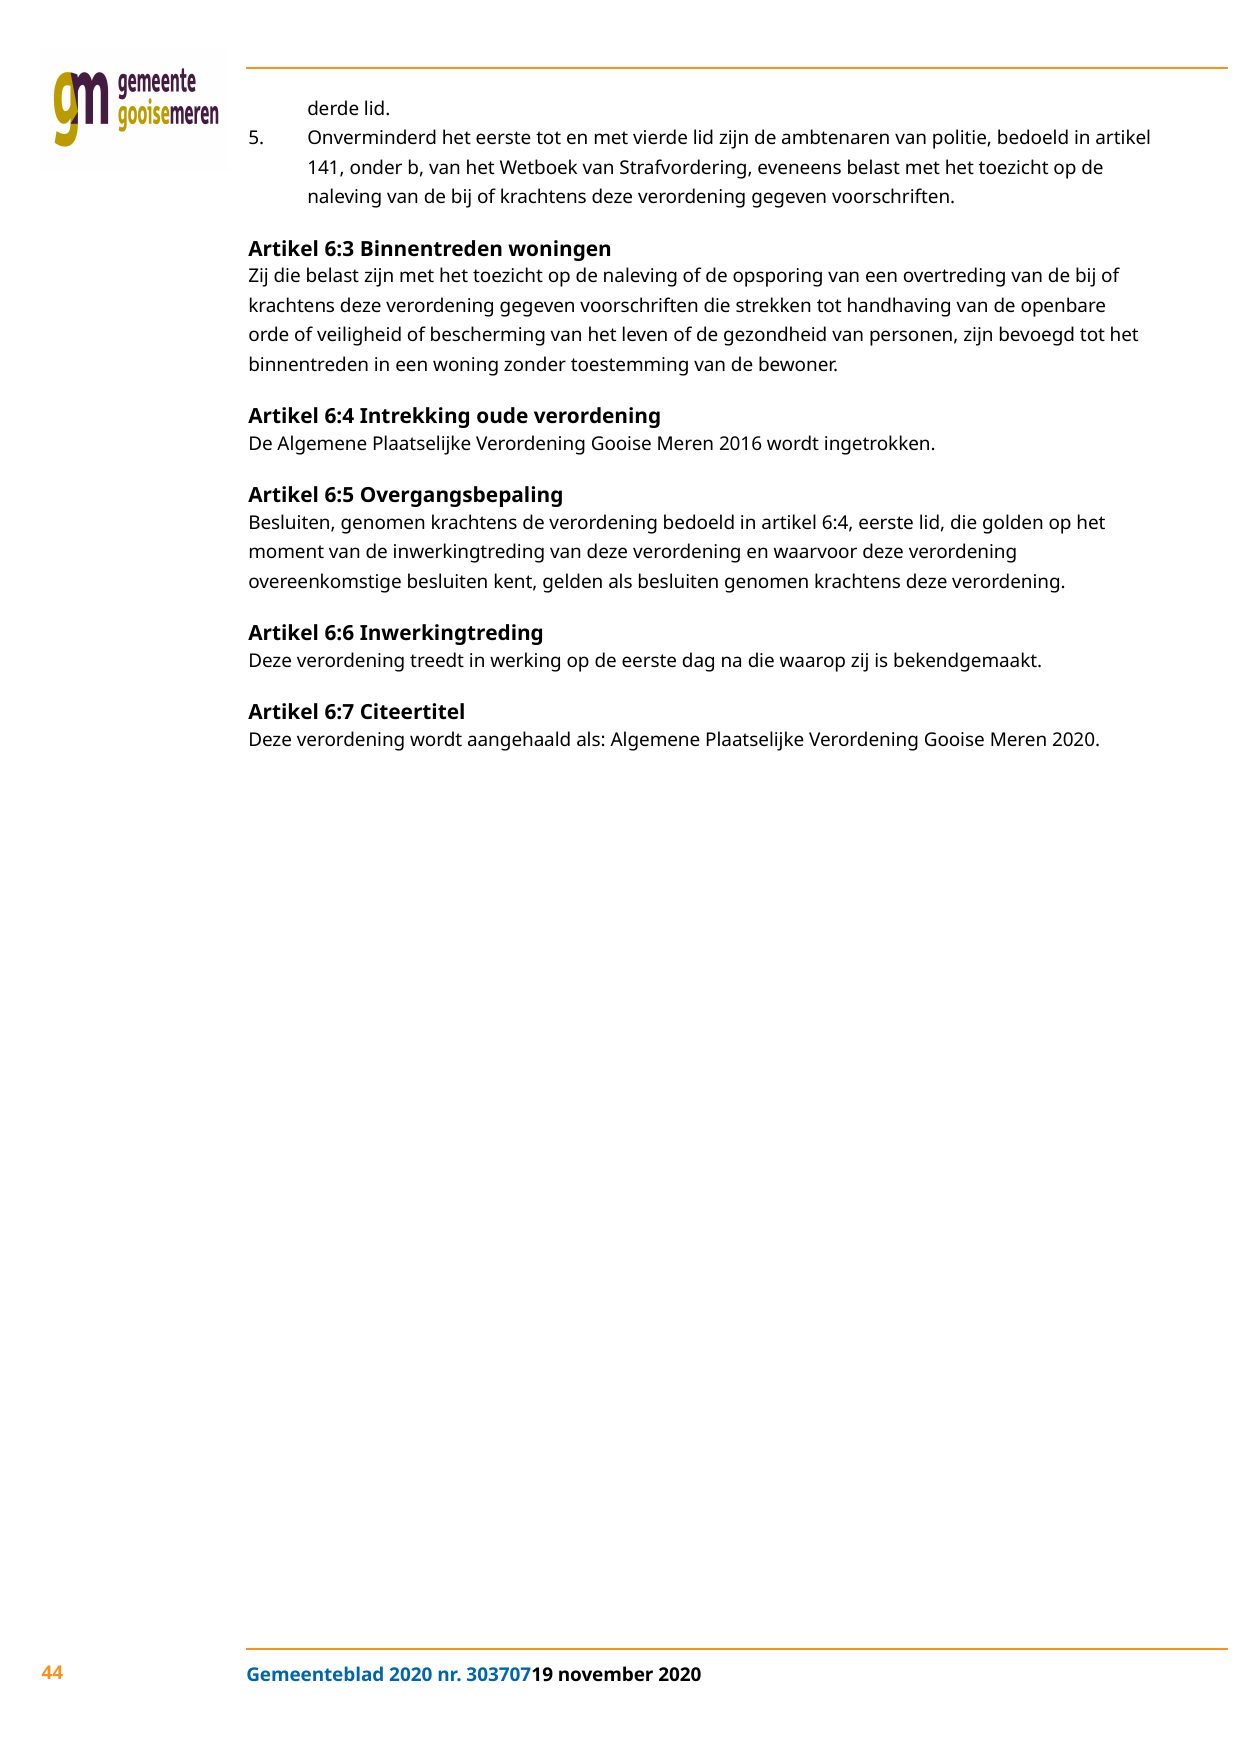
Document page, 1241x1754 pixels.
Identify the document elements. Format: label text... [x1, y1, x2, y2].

text Deze verordening treedt in werking op de eerste dag na die waarop zij is bekendgemaakt. [248, 647, 1152, 673]
text Deze verordening wordt aangehaald als: Algemene Plaatselijke Verordening Gooise Meren 2020. [248, 726, 1152, 751]
text De Algemene Plaatselijke Verordening Gooise Meren 2016 wordt ingetrokken. [248, 430, 1152, 456]
text Artikel 6:3 Binnentreden woningen [248, 234, 1152, 262]
picture [41, 47, 231, 172]
text Zij die belast zijn met het toezicht op de naleving of de opsporing van een overtreding van de bij of krachtens deze verordening gegeven voorschriften die strekken tot handhaving van de openbare orde of veiligheid of bescherming van het leven of de gezondheid van personen, zijn bevoegd tot het binnentreden in een woning zonder toestemming van de bewoner. [248, 262, 1152, 377]
text Artikel 6:5 Overgangsbepaling [248, 480, 1152, 509]
text Artikel 6:4 Intrekking oude verordening [248, 402, 1152, 430]
list Onverminderd het eerste tot en met vierde lid zijn de ambtenaren van politie, bedoeld in artikel 141, onder b, van het Wetboek van Strafvordering, eveneens belast met het toezicht op de naleving van de bij of krachtens deze verordening gegeven voorschriften. [248, 124, 1152, 209]
text Besluiten, genomen krachtens de verordening bedoeld in artikel 6:4, eerste lid, die golden op het moment van de inwerkingtreding van deze verordening en waarvoor deze verordening overeenkomstige besluiten kent, gelden als besluiten genomen krachtens deze verordening. [248, 509, 1152, 594]
text Artikel 6:6 Inwerkingtreding [248, 618, 1152, 647]
list derde lid. [248, 95, 1152, 121]
text Artikel 6:7 Citeertitel [248, 697, 1152, 726]
